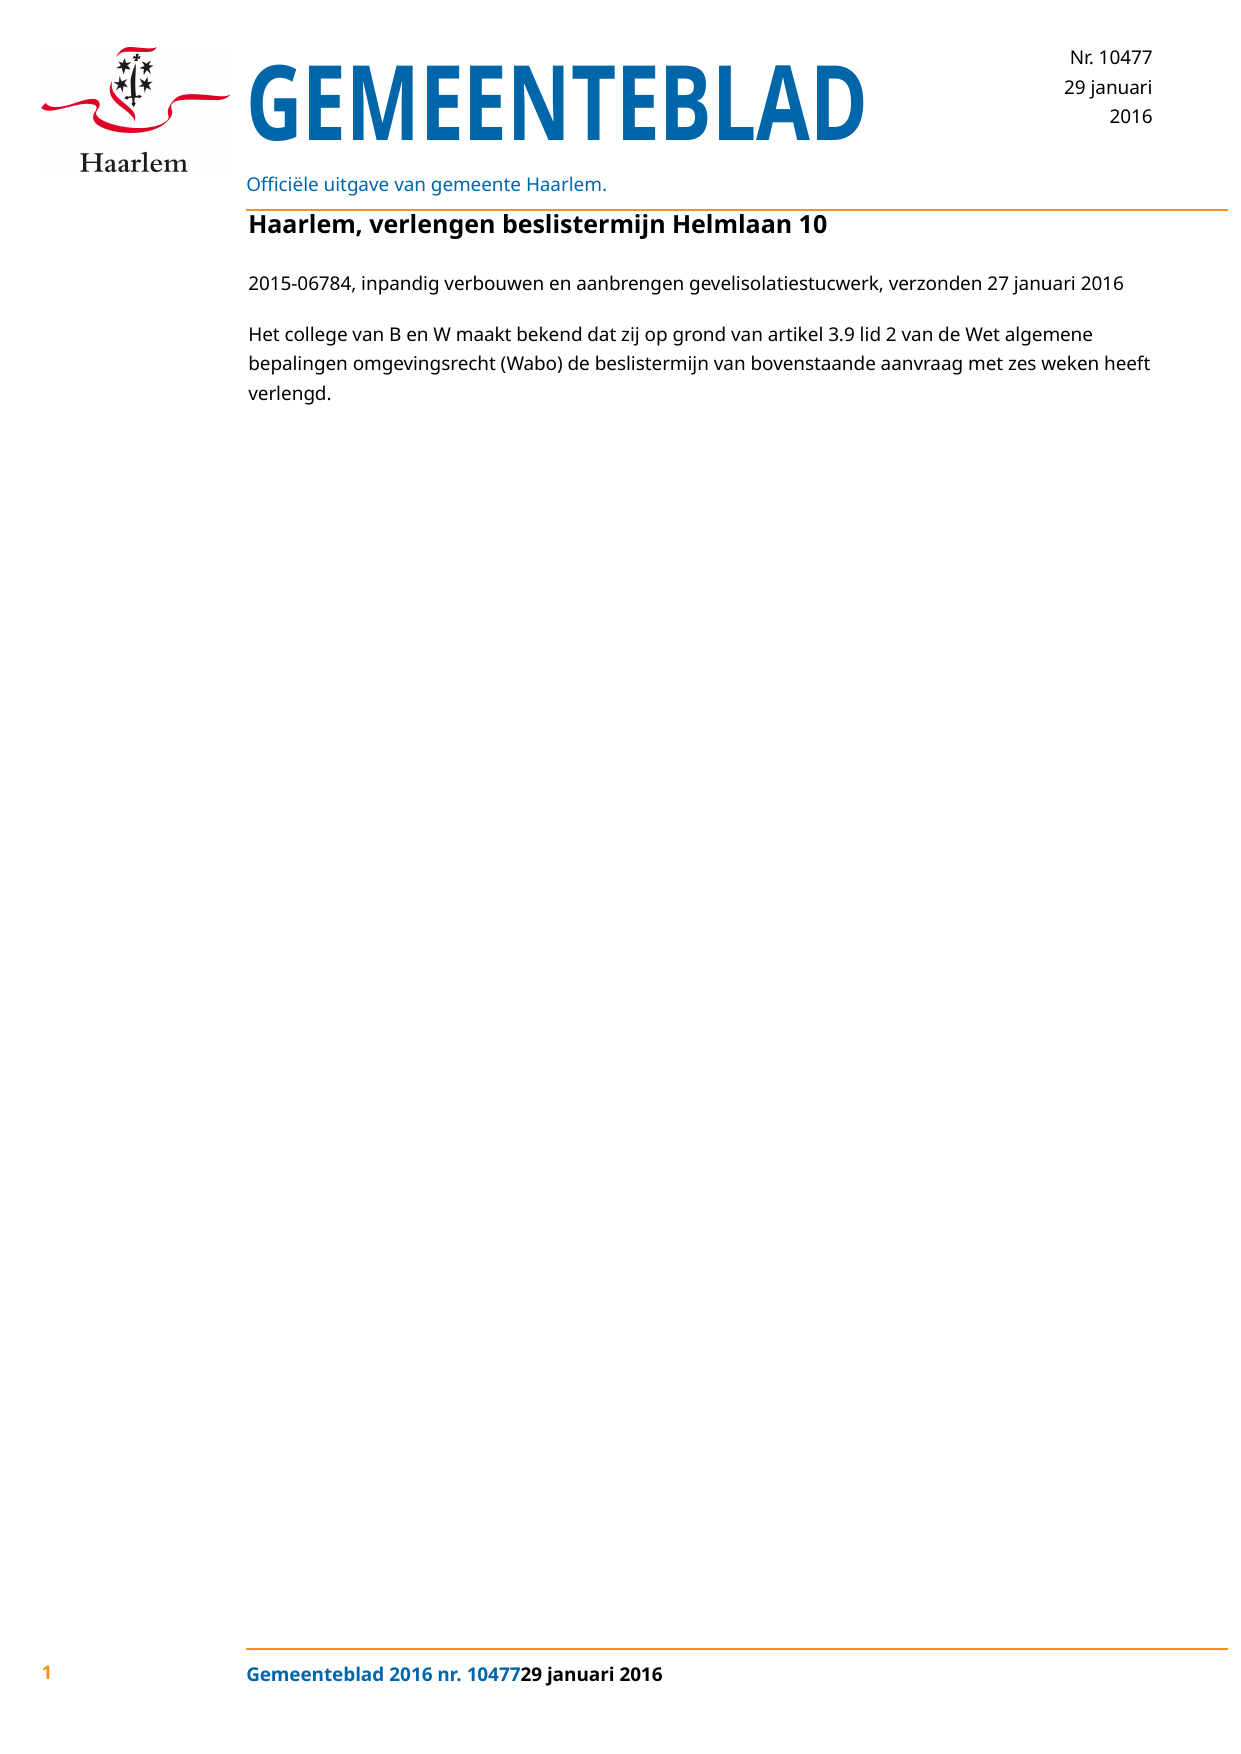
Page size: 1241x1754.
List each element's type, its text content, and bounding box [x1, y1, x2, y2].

text 2015-06784, inpandig verbouwen en aanbrengen gevelisolatiestucwerk, verzonden 27 januari 2016 [248, 270, 1152, 296]
picture [41, 47, 231, 172]
text Het college van B en W maakt bekend dat zij op grond van artikel 3.9 lid 2 van de Wet algemene bepalingen omgevingsrecht (Wabo) de beslistermijn van bovenstaande aanvraag met zes weken heeft verlengd. [248, 321, 1152, 406]
text Haarlem, verlengen beslistermijn Helmlaan 10 [248, 211, 1152, 241]
